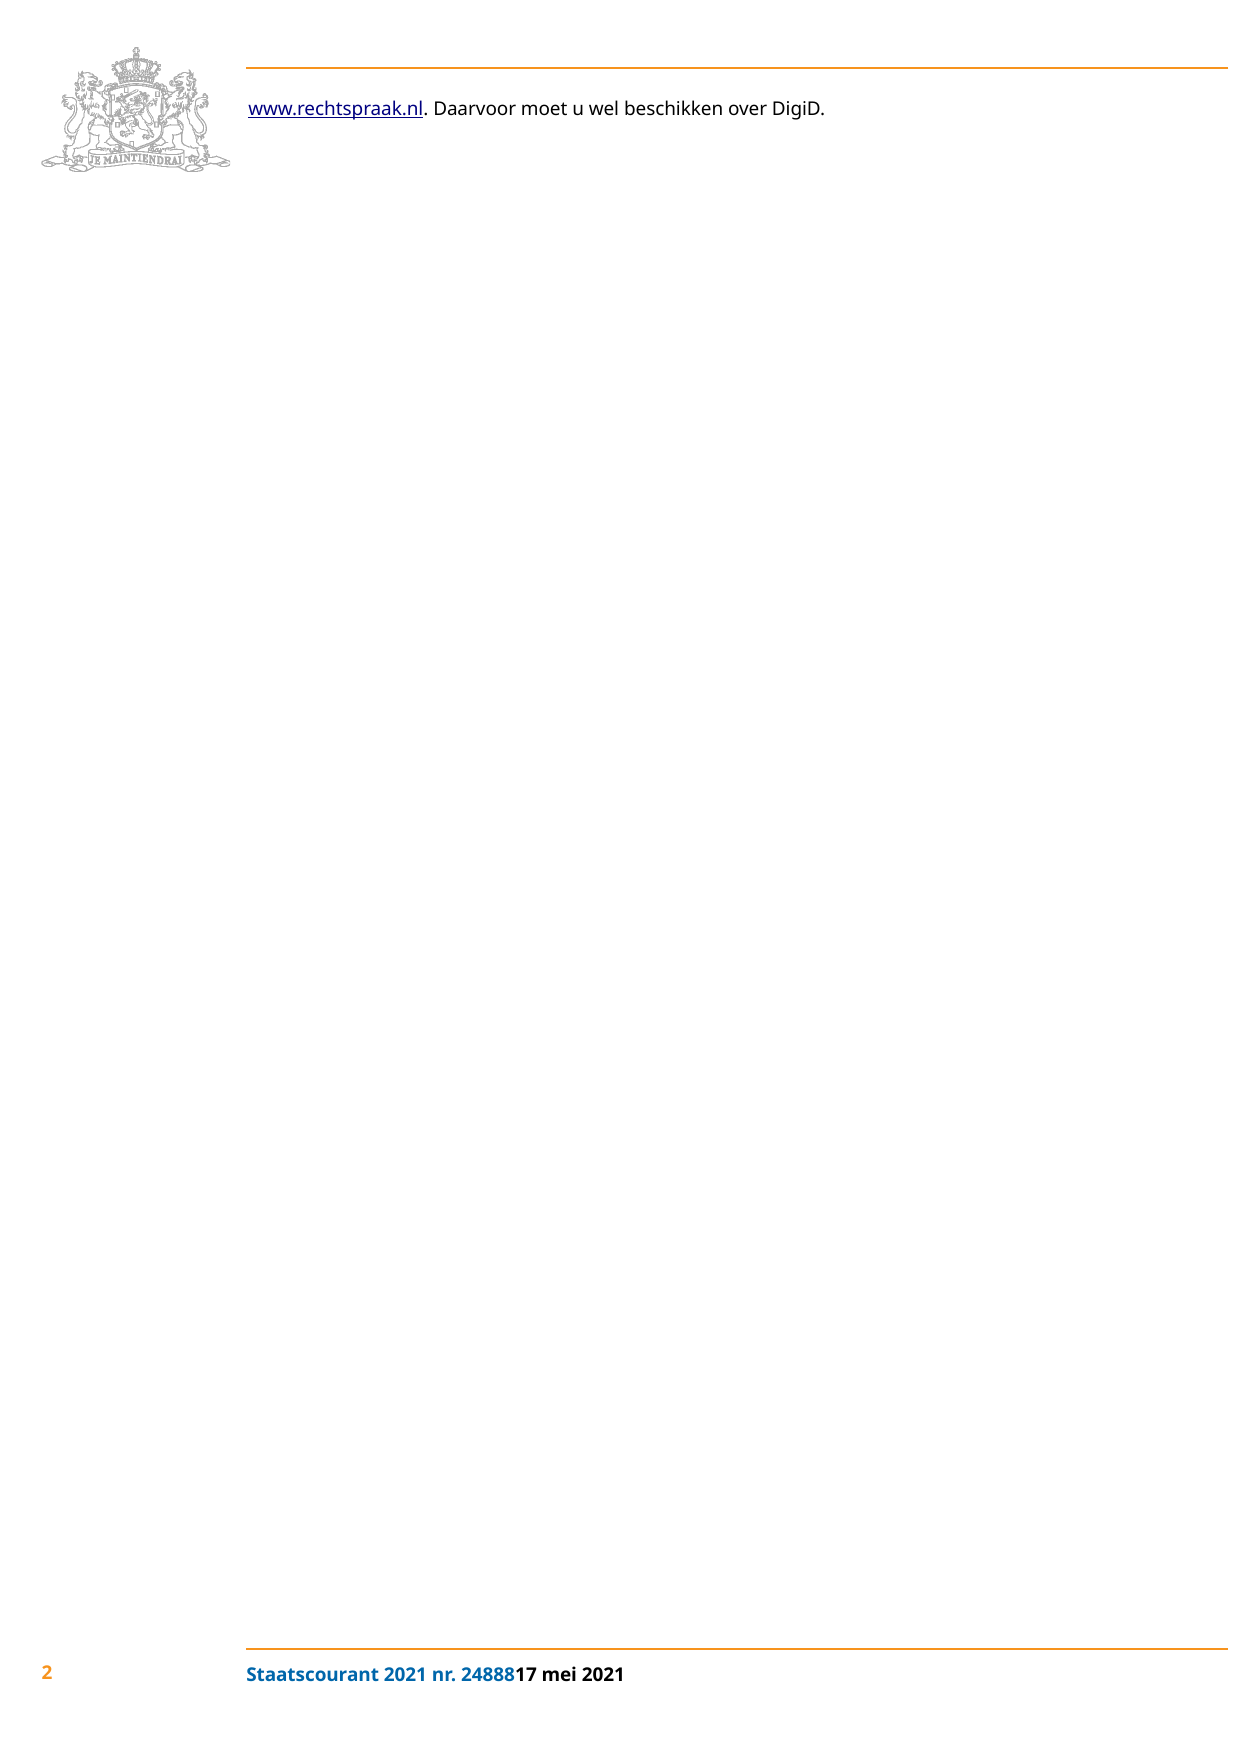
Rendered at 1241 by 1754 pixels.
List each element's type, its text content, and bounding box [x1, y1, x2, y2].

text www.rechtspraak.nl. Daarvoor moet u wel beschikken over DigiD. [248, 95, 1152, 121]
picture [41, 47, 231, 172]
